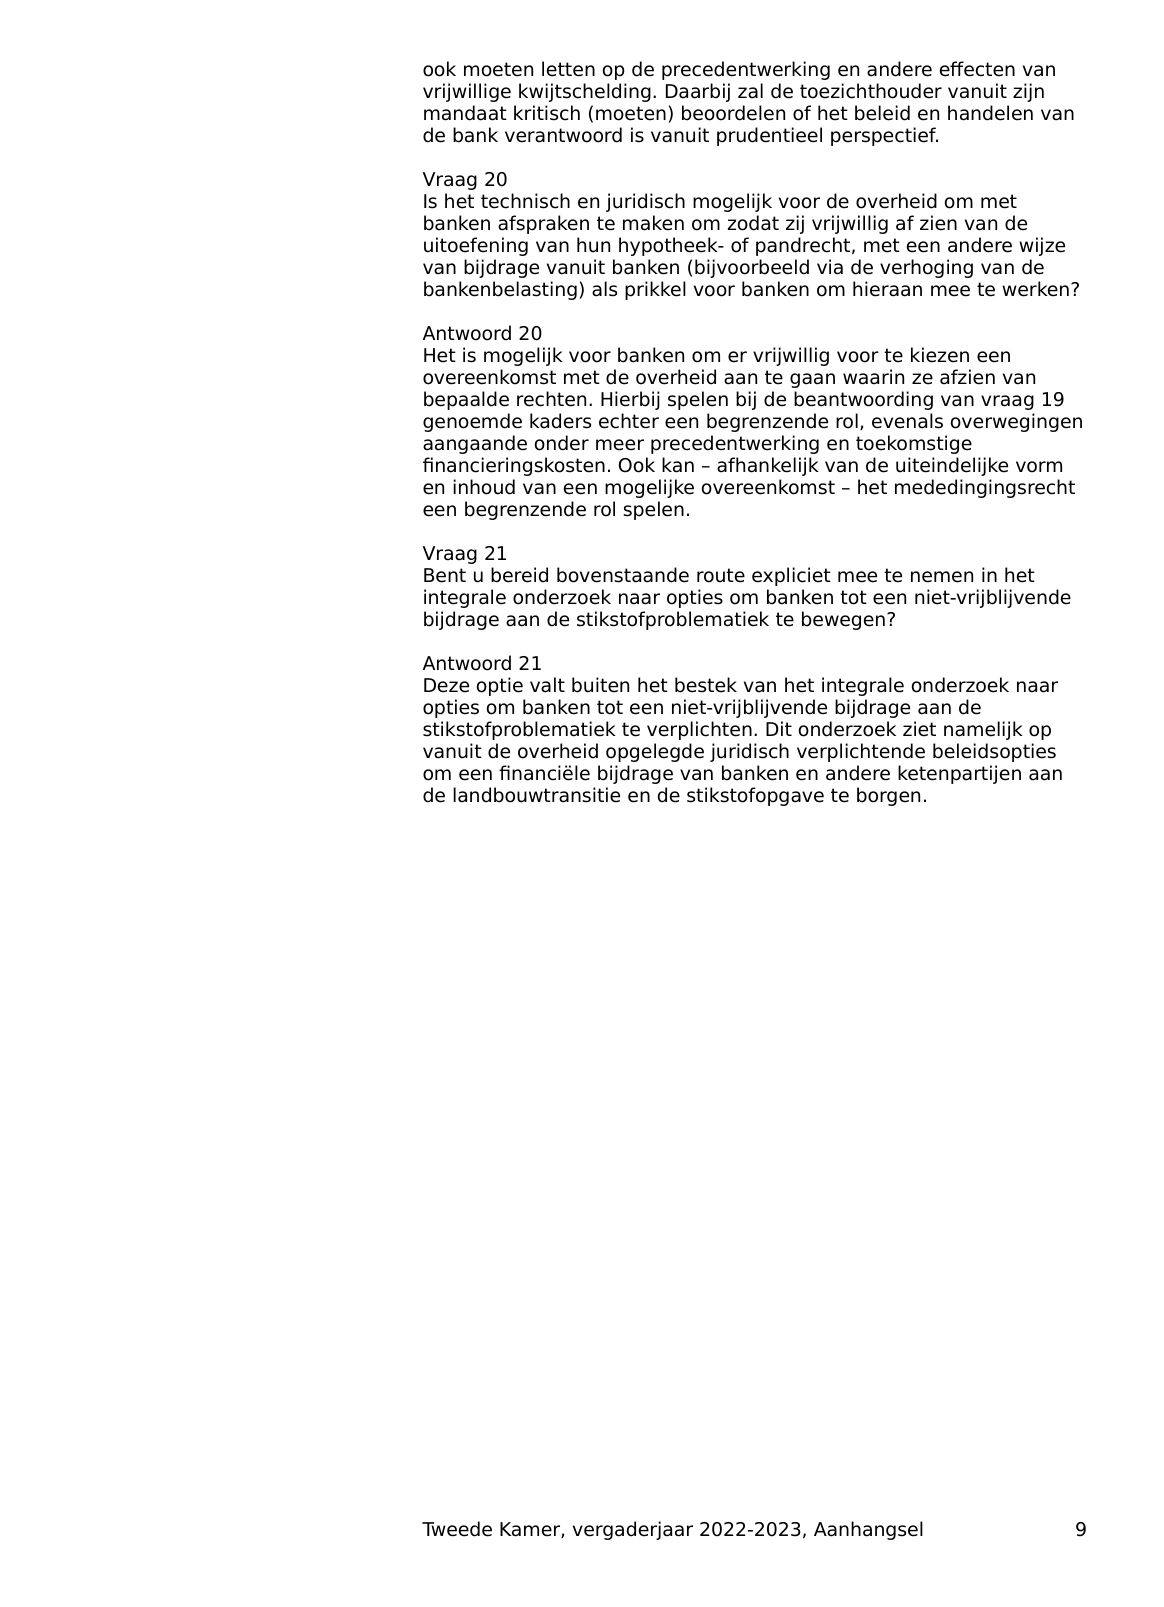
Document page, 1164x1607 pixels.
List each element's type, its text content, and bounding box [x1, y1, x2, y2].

text ook moeten letten op de precedentwerking en andere effecten van vrijwillige kwijtschelding. Daarbij zal de toezichthouder vanuit zijn mandaat kritisch (moeten) beoordelen of het beleid en handelen van de bank verantwoord is vanuit prudentieel perspectief. [422, 59, 1087, 147]
text Bent u bereid bovenstaande route expliciet mee te nemen in het integrale onderzoek naar opties om banken tot een niet-vrijblijvende bijdrage aan de stikstofproblematiek te bewegen? [422, 565, 1087, 631]
text Deze optie valt buiten het bestek van het integrale onderzoek naar opties om banken tot een niet-vrijblijvende bijdrage aan de stikstofproblematiek te verplichten. Dit onderzoek ziet namelijk op vanuit de overheid opgelegde juridisch verplichtende beleidsopties om een financiële bijdrage van banken en andere ketenpartijen aan de landbouwtransitie en de stikstofopgave te borgen. [422, 675, 1087, 807]
text Antwoord 20 [422, 323, 1087, 345]
text Antwoord 21 [422, 653, 1087, 675]
text Vraag 20 [422, 169, 1087, 191]
text Vraag 21 [422, 543, 1087, 565]
text Is het technisch en juridisch mogelijk voor de overheid om met banken afspraken te maken om zodat zij vrijwillig af zien van de uitoefening van hun hypotheek- of pandrecht, met een andere wijze van bijdrage vanuit banken (bijvoorbeeld via de verhoging van de bankenbelasting) als prikkel voor banken om hieraan mee te werken? [422, 191, 1087, 301]
text Het is mogelijk voor banken om er vrijwillig voor te kiezen een overeenkomst met de overheid aan te gaan waarin ze afzien van bepaalde rechten. Hierbij spelen bij de beantwoording van vraag 19 genoemde kaders echter een begrenzende rol, evenals overwegingen aangaande onder meer precedentwerking en toekomstige financieringskosten. Ook kan – afhankelijk van de uiteindelijke vorm en inhoud van een mogelijke overeenkomst – het mededingingsrecht een begrenzende rol spelen. [422, 345, 1087, 521]
